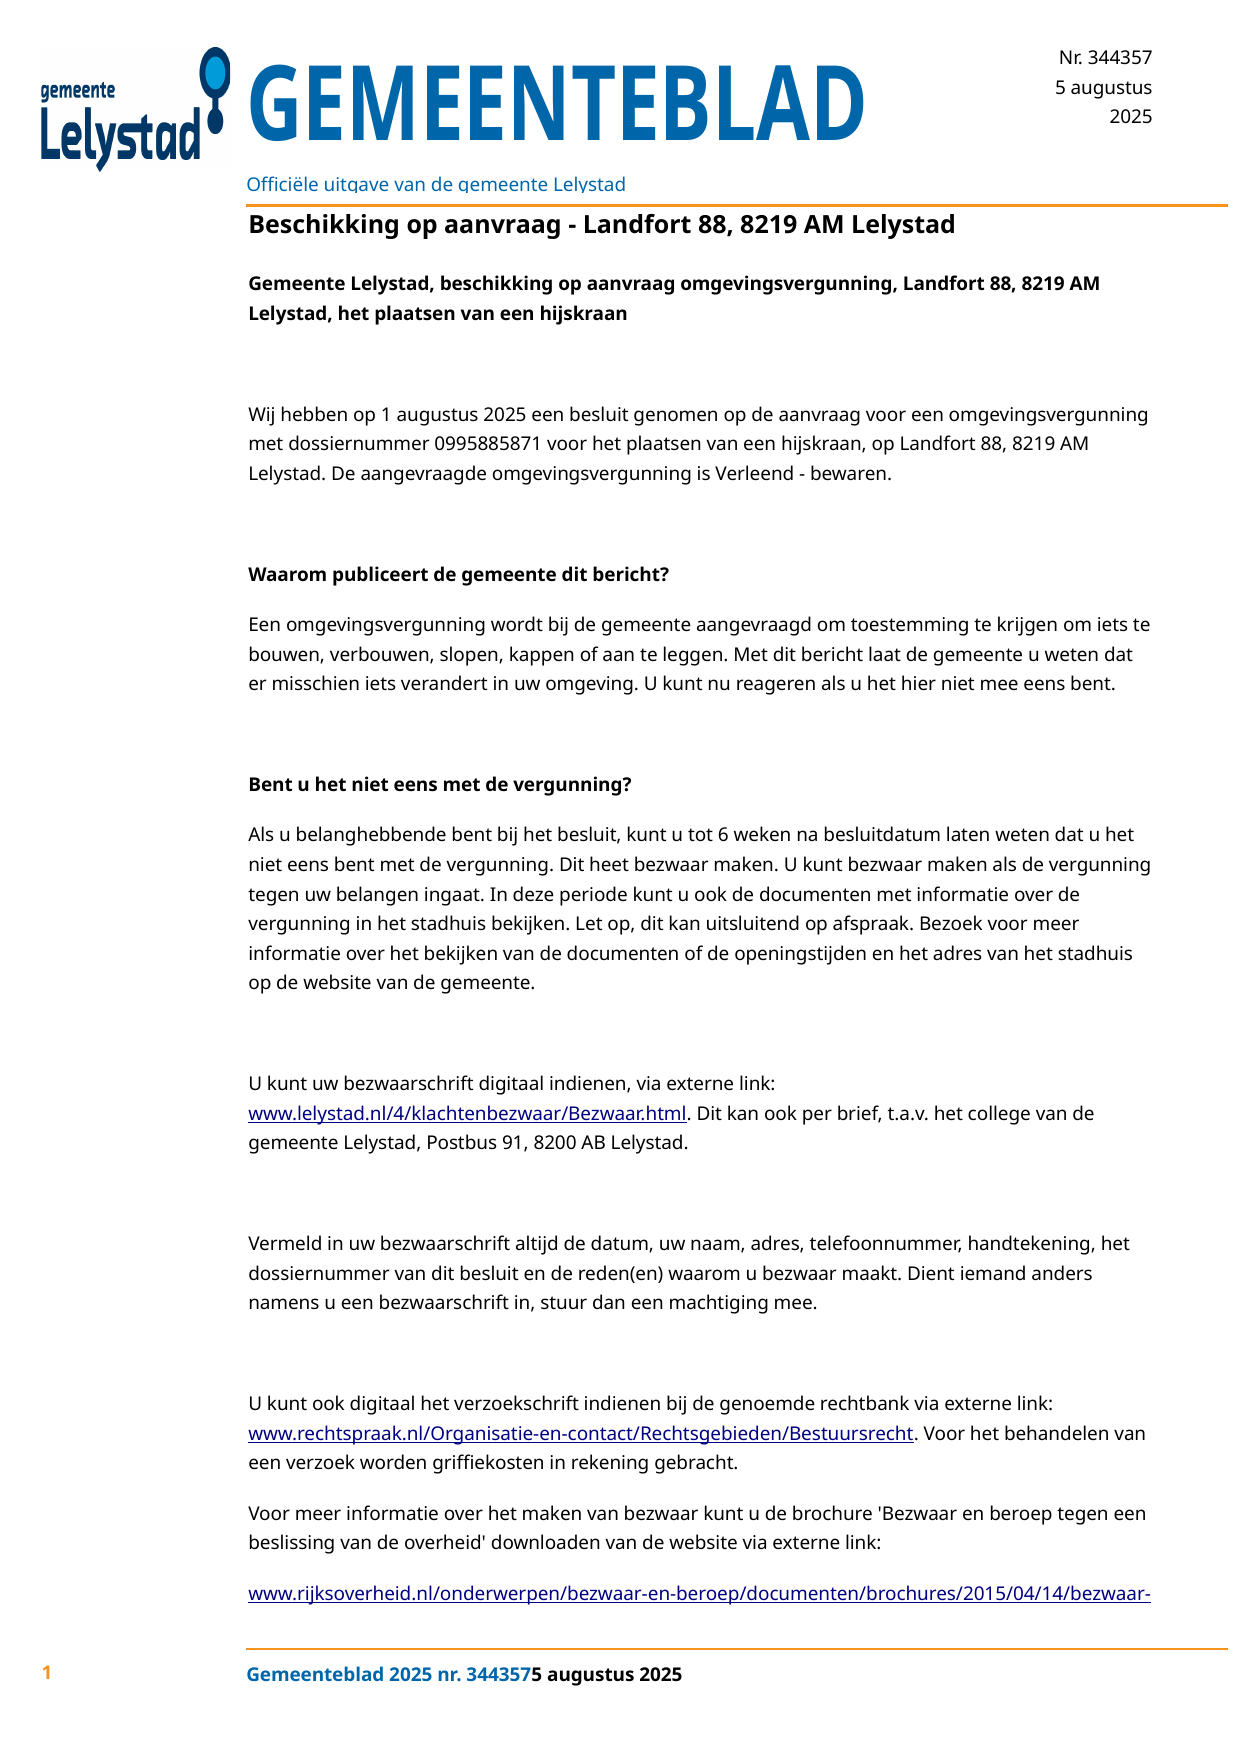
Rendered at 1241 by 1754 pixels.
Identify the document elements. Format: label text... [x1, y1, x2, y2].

text Gemeente Lelystad, beschikking op aanvraag omgevingsvergunning, Landfort 88, 8219 AM Lelystad, het plaatsen van een hijskraan [248, 270, 1152, 326]
text Als u belanghebbende bent bij het besluit, kunt u tot 6 weken na besluitdatum laten weten dat u het niet eens bent met de vergunning. Dit heet bezwaar maken. U kunt bezwaar maken als de vergunning tegen uw belangen ingaat. In deze periode kunt u ook de documenten met informatie over de vergunning in het stadhuis bekijken. Let op, dit kan uitsluitend op afspraak. Bezoek voor meer informatie over het bekijken van de documenten of de openingstijden en het adres van het stadhuis op de website van de gemeente. [248, 822, 1152, 995]
text U kunt uw bezwaarschrift digitaal indienen, via externe link: www.lelystad.nl/4/klachtenbezwaar/Bezwaar.html. Dit kan ook per brief, t.a.v. het college van de gemeente Lelystad, Postbus 91, 8200 AB Lelystad. [248, 1070, 1152, 1155]
picture [41, 47, 231, 172]
text U kunt ook digitaal het verzoekschrift indienen bij de genoemde rechtbank via externe link: www.rechtspraak.nl/Organisatie-en-contact/Rechtsgebieden/Bestuursrecht. Voor het behandelen van een verzoek worden griffiekosten in rekening gebracht. [248, 1390, 1152, 1475]
text Voor meer informatie over het maken van bezwaar kunt u de brochure 'Bezwaar en beroep tegen een beslissing van de overheid' downloaden van de website via externe link: [248, 1500, 1152, 1555]
text www.rijksoverheid.nl/onderwerpen/bezwaar-en-beroep/documenten/brochures/2015/04/14/bezwaar- [248, 1580, 1152, 1606]
text Wij hebben op 1 augustus 2025 een besluit genomen op de aanvraag voor een omgevingsvergunning met dossiernummer 0995885871 voor het plaatsen van een hijskraan, op Landfort 88, 8219 AM Lelystad. De aangevraagde omgevingsvergunning is Verleend - bewaren. [248, 401, 1152, 486]
text Bent u het niet eens met de vergunning? [248, 771, 1152, 797]
text Waarom publiceert de gemeente dit bericht? [248, 561, 1152, 586]
text Vermeld in uw bezwaarschrift altijd de datum, uw naam, adres, telefoonnummer, handtekening, het dossiernummer van dit besluit en de reden(en) waarom u bezwaar maakt. Dient iemand anders namens u een bezwaarschrift in, stuur dan een machtiging mee. [248, 1230, 1152, 1315]
text Een omgevingsvergunning wordt bij de gemeente aangevraagd om toestemming te krijgen om iets te bouwen, verbouwen, slopen, kappen of aan te leggen. Met dit bericht laat de gemeente u weten dat er misschien iets verandert in uw omgeving. U kunt nu reageren als u het hier niet mee eens bent. [248, 611, 1152, 696]
text Beschikking op aanvraag - Landfort 88, 8219 AM Lelystad [248, 207, 1152, 241]
